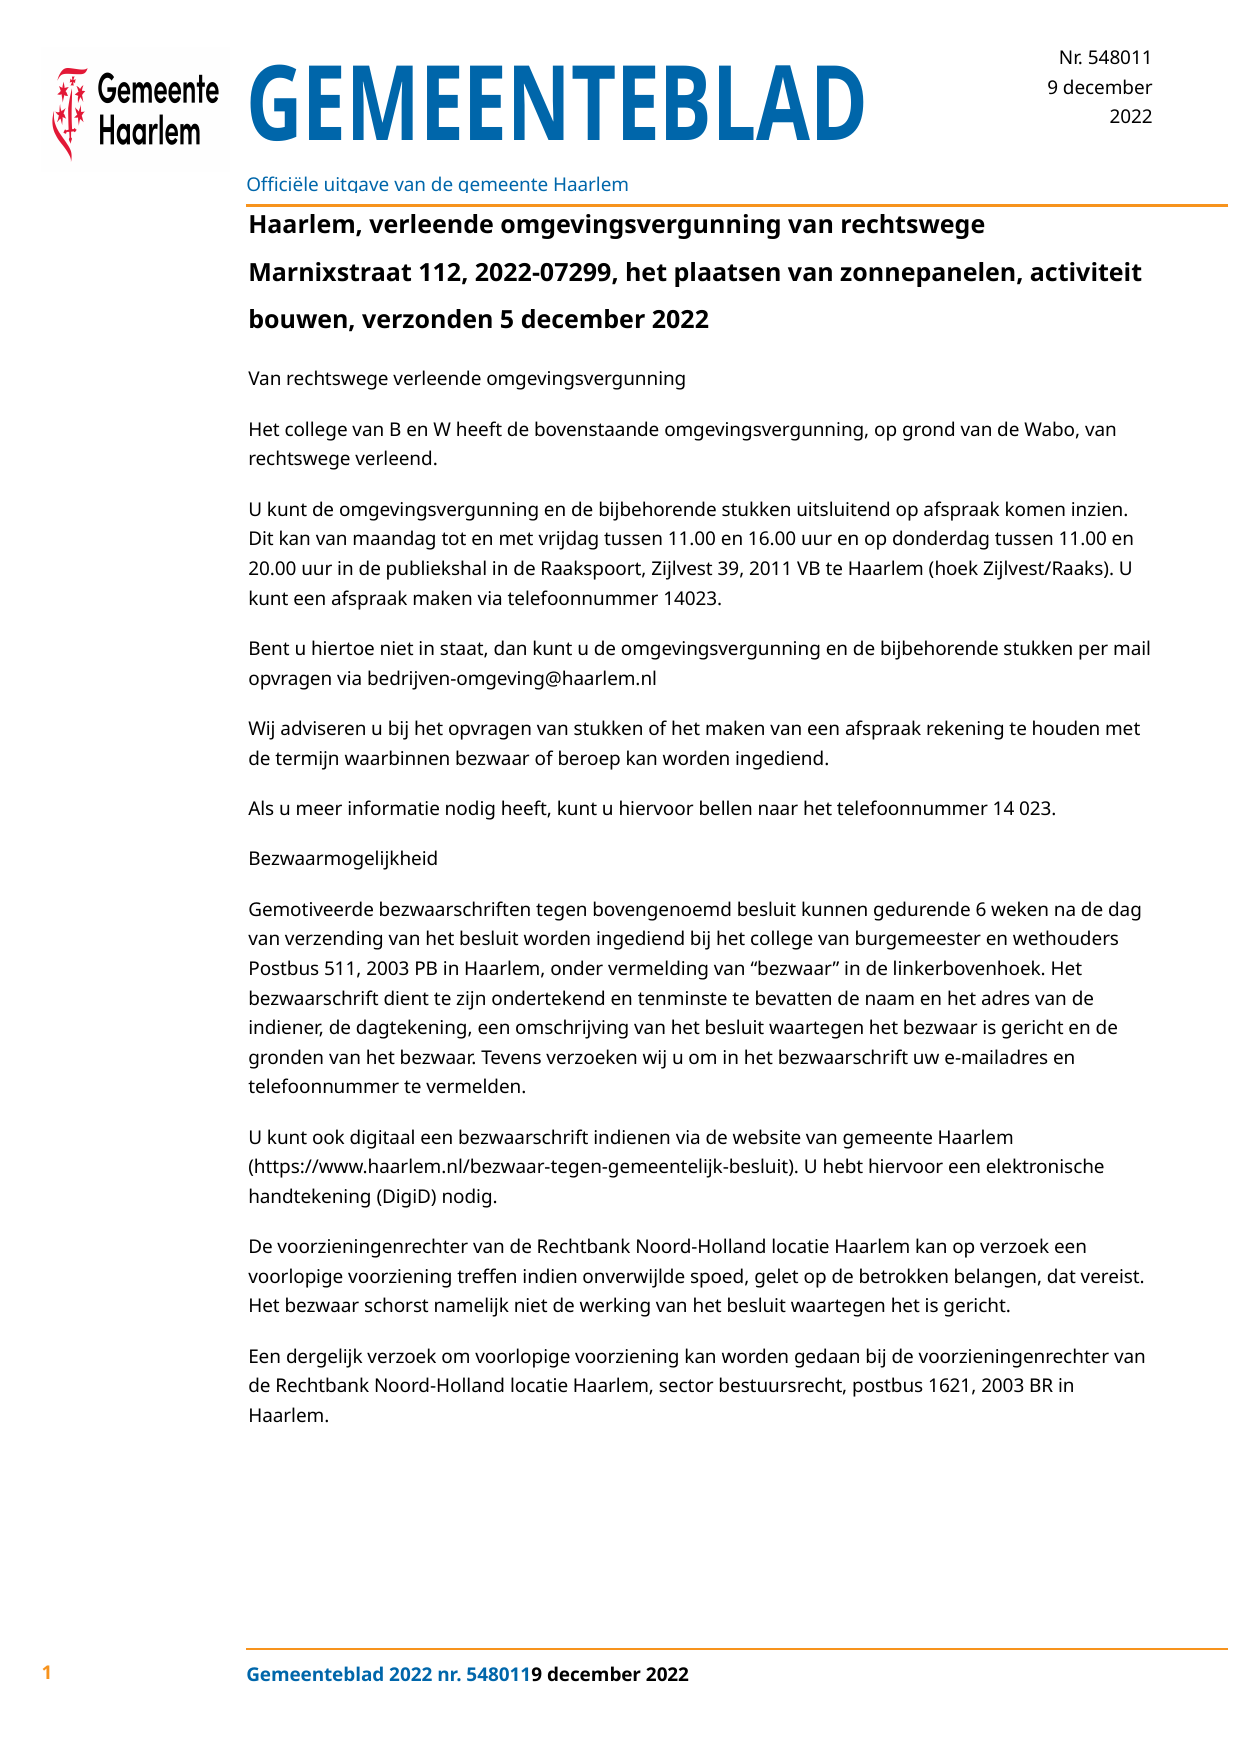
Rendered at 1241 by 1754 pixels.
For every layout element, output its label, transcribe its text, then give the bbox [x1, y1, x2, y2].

text Haarlem, verleende omgevingsvergunning van rechtswege Marnixstraat 112, 2022-07299, het plaatsen van zonnepanelen, activiteit bouwen, verzonden 5 december 2022 [248, 207, 1152, 336]
text Bezwaarmogelijkheid [248, 846, 1152, 871]
text De voorzieningenrechter van de Rechtbank Noord-Holland locatie Haarlem kan op verzoek een voorlopige voorziening treffen indien onverwijlde spoed, gelet op de betrokken belangen, dat vereist. Het bezwaar schorst namelijk niet de werking van het besluit waartegen het is gericht. [248, 1233, 1152, 1318]
text Als u meer informatie nodig heeft, kunt u hiervoor bellen naar het telefoonnummer 14 023. [248, 795, 1152, 821]
text Van rechtswege verleende omgevingsvergunning [248, 366, 1152, 391]
text Wij adviseren u bij het opvragen van stukken of het maken van een afspraak rekening te houden met de termijn waarbinnen bezwaar of beroep kan worden ingediend. [248, 715, 1152, 770]
text Een dergelijk verzoek om voorlopige voorziening kan worden gedaan bij de voorzieningenrechter van de Rechtbank Noord-Holland locatie Haarlem, sector bestuursrecht, postbus 1621, 2003 BR in Haarlem. [248, 1343, 1152, 1428]
text Gemotiveerde bezwaarschriften tegen bovengenoemd besluit kunnen gedurende 6 weken na de dag van verzending van het besluit worden ingediend bij het college van burgemeester en wethouders Postbus 511, 2003 PB in Haarlem, onder vermelding van “bezwaar” in de linkerbovenhoek. Het bezwaarschrift dient te zijn ondertekend en tenminste te bevatten de naam en het adres van de indiener, de dagtekening, een omschrijving van het besluit waartegen het bezwaar is gericht en de gronden van het bezwaar. Tevens verzoeken wij u om in het bezwaarschrift uw e-mailadres en telefoonnummer te vermelden. [248, 896, 1152, 1099]
text U kunt de omgevingsvergunning en de bijbehorende stukken uitsluitend op afspraak komen inzien. Dit kan van maandag tot en met vrijdag tussen 11.00 en 16.00 uur en op donderdag tussen 11.00 en 20.00 uur in de publiekshal in de Raakspoort, Zijlvest 39, 2011 VB te Haarlem (hoek Zijlvest/Raaks). U kunt een afspraak maken via telefoonnummer 14023. [248, 496, 1152, 610]
picture [41, 47, 231, 172]
text Het college van B en W heeft de bovenstaande omgevingsvergunning, op grond van de Wabo, van rechtswege verleend. [248, 416, 1152, 471]
text U kunt ook digitaal een bezwaarschrift indienen via de website van gemeente Haarlem (https://www.haarlem.nl/bezwaar-tegen-gemeentelijk-besluit). U hebt hiervoor een elektronische handtekening (DigiD) nodig. [248, 1124, 1152, 1209]
text Bent u hiertoe niet in staat, dan kunt u de omgevingsvergunning en de bijbehorende stukken per mail opvragen via bedrijven-omgeving@haarlem.nl [248, 635, 1152, 690]
